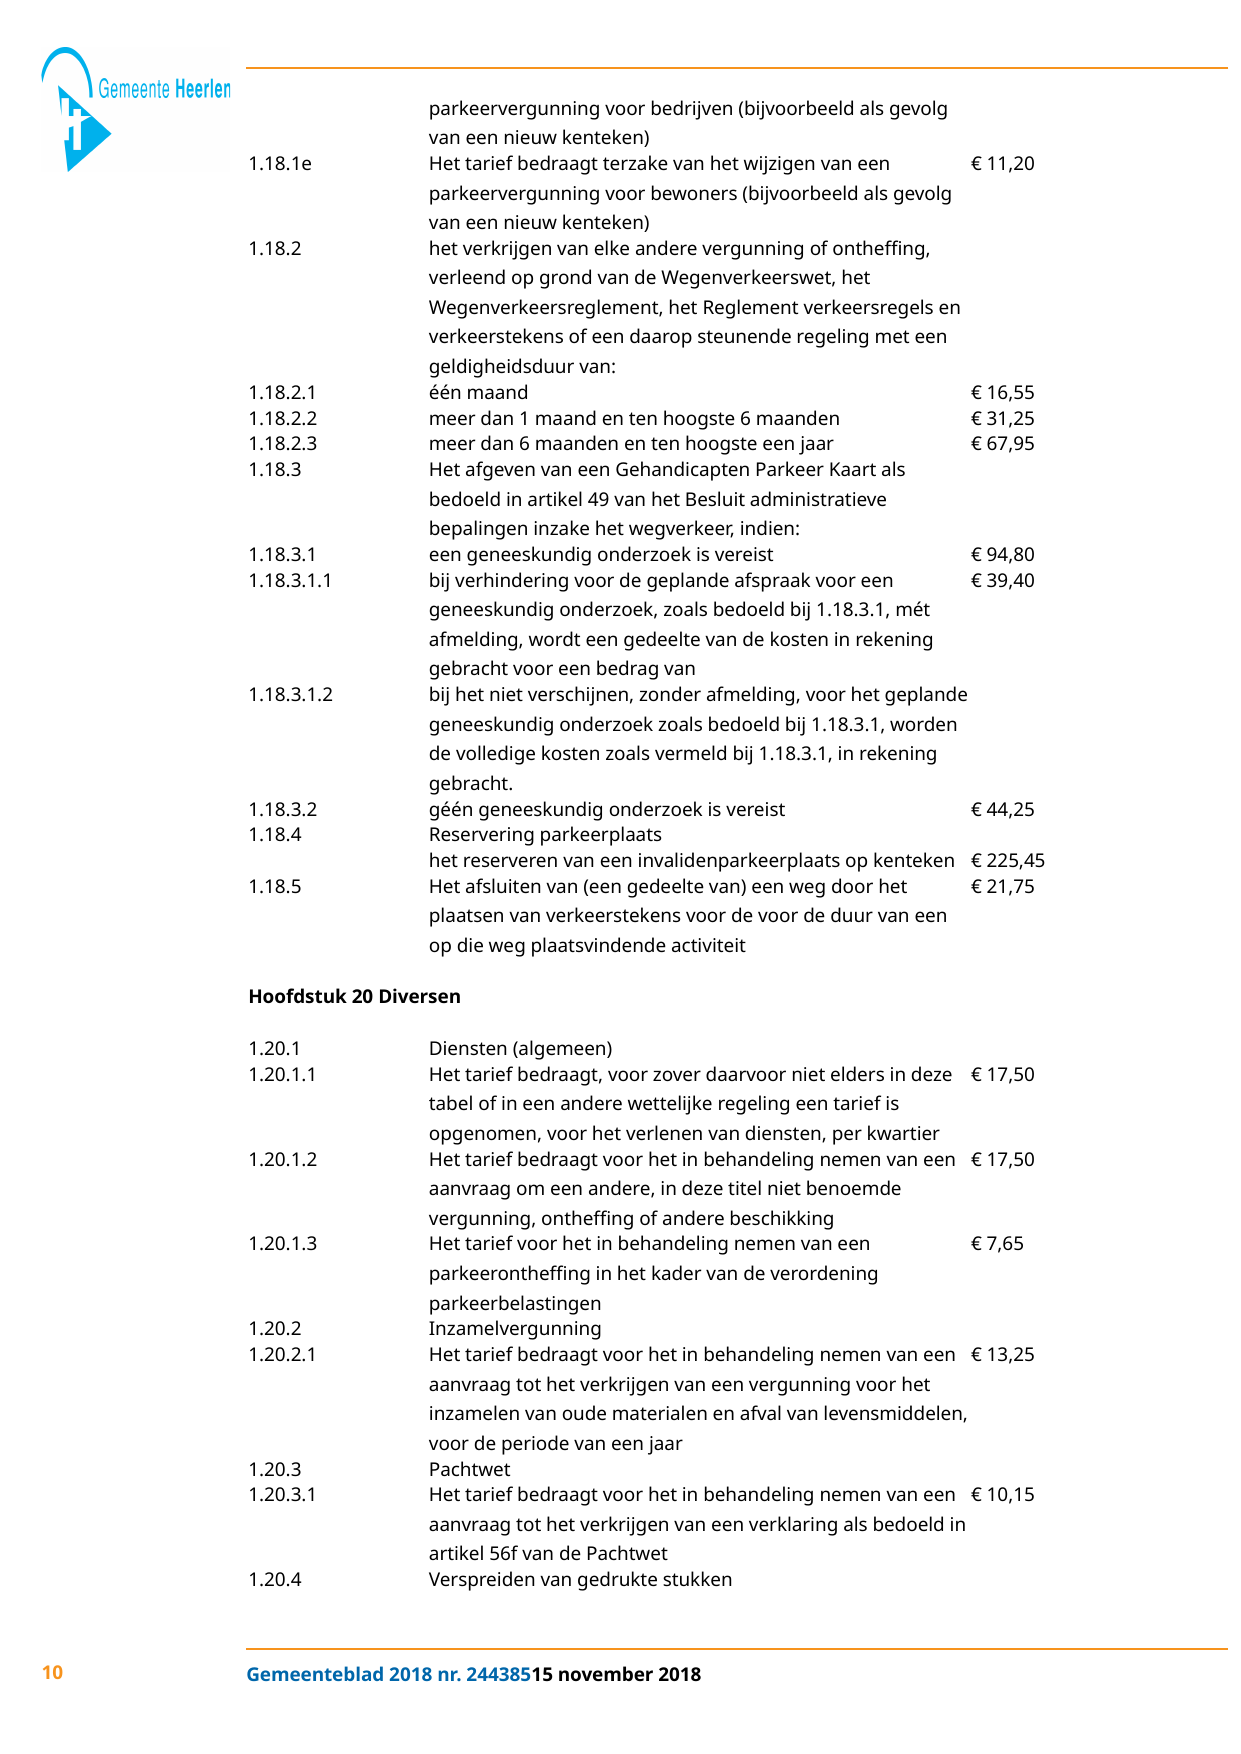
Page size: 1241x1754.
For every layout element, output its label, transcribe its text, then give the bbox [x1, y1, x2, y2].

table_cell Inzamelvergunning [429, 1316, 971, 1341]
picture [41, 47, 58, 70]
table_cell 1.20.1.2 [248, 1146, 429, 1231]
table_cell géén geneeskundig onderzoek is vereist [429, 796, 971, 822]
table_cell 1.18.1e [248, 150, 429, 235]
table_cell het verkrijgen van elke andere vergunning of ontheffing, verleend op grond van de Wegenverkeerswet, het Wegenverkeersreglement, het Reglement verkeersregels en verkeerstekens of een daarop steunende regeling met een geldigheidsduur van: [429, 235, 971, 379]
table_cell € 11,20 [971, 150, 1152, 235]
table_cell Het tarief bedraagt terzake van het wijzigen van een parkeervergunning voor bewoners (bijvoorbeeld als gevolg van een nieuw kenteken) [429, 150, 971, 235]
table_cell [248, 95, 429, 150]
table_cell Het tarief bedraagt voor het in behandeling nemen van een aanvraag tot het verkrijgen van een vergunning voor het inzamelen van oude materialen en afval van levensmiddelen, voor de periode van een jaar [429, 1341, 971, 1456]
table_cell 1.18.3.1 [248, 541, 429, 567]
table_cell [971, 235, 1152, 379]
table_cell [971, 681, 1152, 796]
table_cell 1.18.3 [248, 456, 429, 541]
table_cell [429, 1009, 971, 1035]
table_cell [971, 958, 1152, 984]
table_cell € 67,95 [971, 431, 1152, 456]
table_cell meer dan 1 maand en ten hoogste 6 maanden [429, 405, 971, 431]
table_cell € 17,50 [971, 1061, 1152, 1146]
table_cell € 10,15 [971, 1481, 1152, 1566]
table_cell 1.18.2.3 [248, 431, 429, 456]
table_cell 1.20.2 [248, 1316, 429, 1341]
table_cell [971, 822, 1152, 847]
table_cell bij het niet verschijnen, zonder afmelding, voor het geplande geneeskundig onderzoek zoals bedoeld bij 1.18.3.1, worden de volledige kosten zoals vermeld bij 1.18.3.1, in rekening gebracht. [429, 681, 971, 796]
table_cell 1.18.2.1 [248, 379, 429, 405]
table_cell Verspreiden van gedrukte stukken [429, 1566, 971, 1592]
picture [41, 47, 231, 172]
table_cell 1.18.3.1.1 [248, 567, 429, 681]
table_cell € 16,55 [971, 379, 1152, 405]
table_cell Het tarief bedraagt voor het in behandeling nemen van een aanvraag om een andere, in deze titel niet benoemde vergunning, ontheffing of andere beschikking [429, 1146, 971, 1231]
table_cell 1.18.3.1.2 [248, 681, 429, 796]
table_cell een geneeskundig onderzoek is vereist [429, 541, 971, 567]
table_cell [971, 984, 1152, 1009]
table_cell [971, 95, 1152, 150]
table_cell Pachtwet [429, 1456, 971, 1481]
table_cell [248, 847, 429, 873]
table_cell Reservering parkeerplaats [429, 822, 971, 847]
table_cell Hoofdstuk 20 Diversen [248, 984, 971, 1009]
table_cell Het afsluiten van (een gedeelte van) een weg door het plaatsen van verkeerstekens voor de voor de duur van een op die weg plaatsvindende activiteit [429, 873, 971, 958]
table_cell bij verhindering voor de geplande afspraak voor een geneeskundig onderzoek, zoals bedoeld bij 1.18.3.1, mét afmelding, wordt een gedeelte van de kosten in rekening gebracht voor een bedrag van [429, 567, 971, 681]
table_cell € 31,25 [971, 405, 1152, 431]
table_cell 1.20.4 [248, 1566, 429, 1592]
table_cell € 225,45 [971, 847, 1152, 873]
table_cell [971, 1456, 1152, 1481]
table_cell 1.18.2 [248, 235, 429, 379]
table_cell Het afgeven van een Gehandicapten Parkeer Kaart als bedoeld in artikel 49 van het Besluit administratieve bepalingen inzake het wegverkeer, indien: [429, 456, 971, 541]
table_cell 1.20.2.1 [248, 1341, 429, 1456]
table_cell € 44,25 [971, 796, 1152, 822]
table_cell [248, 958, 429, 984]
table_cell parkeervergunning voor bedrijven (bijvoorbeeld als gevolg van een nieuw kenteken) [429, 95, 971, 150]
table_cell Diensten (algemeen) [429, 1035, 971, 1061]
table_cell € 17,50 [971, 1146, 1152, 1231]
table_cell Het tarief bedraagt, voor zover daarvoor niet elders in deze tabel of in een andere wettelijke regeling een tarief is opgenomen, voor het verlenen van diensten, per kwartier [429, 1061, 971, 1146]
table_cell meer dan 6 maanden en ten hoogste een jaar [429, 431, 971, 456]
table_cell [971, 1009, 1152, 1035]
table_cell Het tarief voor het in behandeling nemen van een parkeerontheffing in het kader van de verordening parkeerbelastingen [429, 1231, 971, 1316]
table_cell Het tarief bedraagt voor het in behandeling nemen van een aanvraag tot het verkrijgen van een verklaring als bedoeld in artikel 56f van de Pachtwet [429, 1481, 971, 1566]
table_cell € 13,25 [971, 1341, 1152, 1456]
table_cell één maand [429, 379, 971, 405]
table_cell 1.18.2.2 [248, 405, 429, 431]
table_cell 1.20.1.1 [248, 1061, 429, 1146]
table_cell 1.18.4 [248, 822, 429, 847]
table_cell 1.20.1 [248, 1035, 429, 1061]
table_cell [429, 958, 971, 984]
table_cell [971, 456, 1152, 541]
table_cell 1.18.5 [248, 873, 429, 958]
table_cell 1.20.3 [248, 1456, 429, 1481]
table_cell € 7,65 [971, 1231, 1152, 1316]
table_cell het reserveren van een invalidenparkeerplaats op kenteken [429, 847, 971, 873]
table_cell [971, 1566, 1152, 1592]
table_cell € 39,40 [971, 567, 1152, 681]
table_cell € 21,75 [971, 873, 1152, 958]
table_cell 1.18.3.2 [248, 796, 429, 822]
table_cell € 94,80 [971, 541, 1152, 567]
table_cell 1.20.1.3 [248, 1231, 429, 1316]
table_cell 1.20.3.1 [248, 1481, 429, 1566]
table_cell [971, 1316, 1152, 1341]
table_cell [248, 1009, 429, 1035]
table_cell [971, 1035, 1152, 1061]
